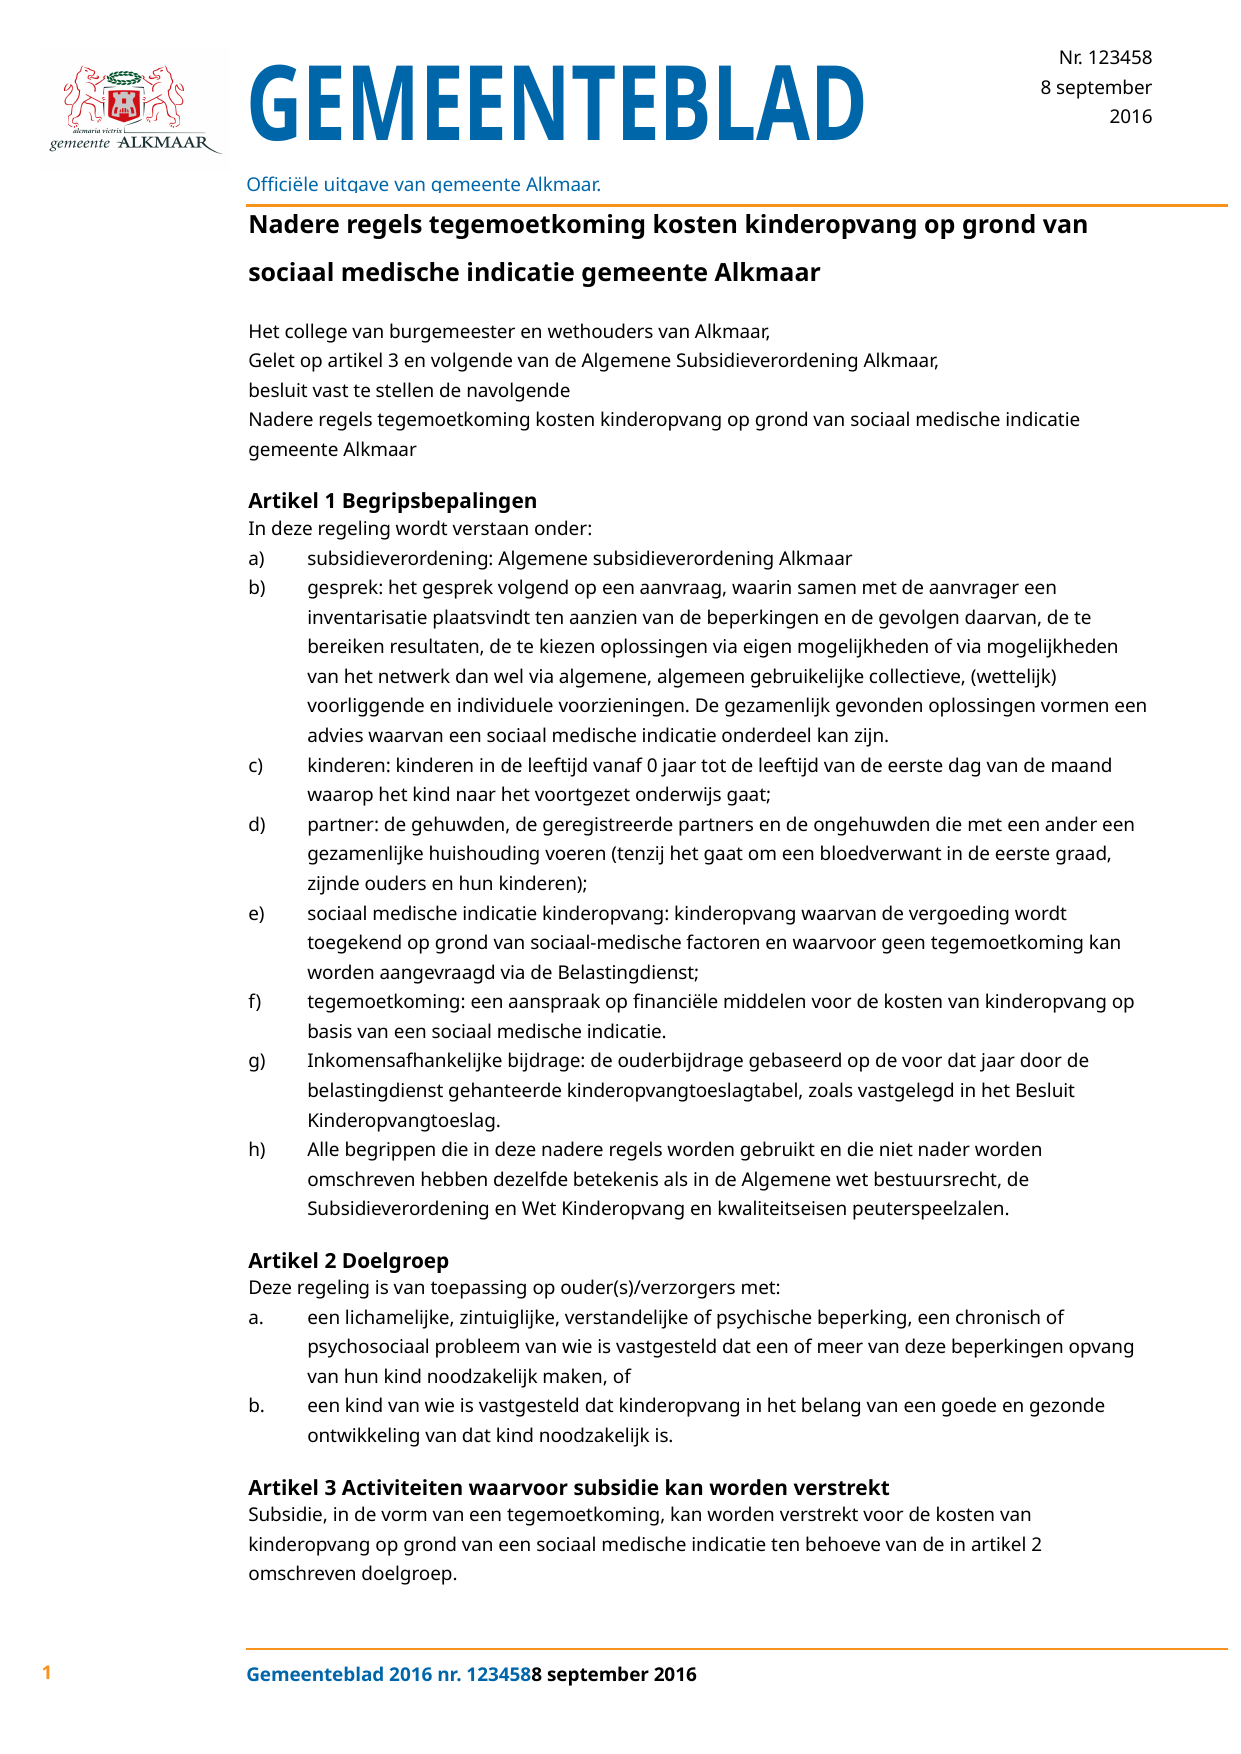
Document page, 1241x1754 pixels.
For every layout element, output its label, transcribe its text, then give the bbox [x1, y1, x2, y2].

list Inkomensafhankelijke bijdrage: de ouderbijdrage gebaseerd op de voor dat jaar door de belastingdienst gehanteerde kinderopvangtoeslagtabel, zoals vastgelegd in het Besluit Kinderopvangtoeslag. [248, 1048, 1152, 1132]
list een kind van wie is vastgesteld dat kinderopvang in het belang van een goede en gezonde ontwikkeling van dat kind noodzakelijk is. [248, 1393, 1152, 1448]
list kinderen: kinderen in de leeftijd vanaf 0 jaar tot de leeftijd van de eerste dag van de maand waarop het kind naar het voortgezet onderwijs gaat; [248, 752, 1152, 807]
list gesprek: het gesprek volgend op een aanvraag, waarin samen met de aanvrager een inventarisatie plaatsvindt ten aanzien van de beperkingen en de gevolgen daarvan, de te bereiken resultaten, de te kiezen oplossingen via eigen mogelijkheden of via mogelijkheden van het netwerk dan wel via algemene, algemeen gebruikelijke collectieve, (wettelijk) voorliggende en individuele voorzieningen. De gezamenlijk gevonden oplossingen vormen een advies waarvan een sociaal medische indicatie onderdeel kan zijn. [248, 574, 1152, 748]
text Subsidie, in de vorm van een tegemoetkoming, kan worden verstrekt voor de kosten van kinderopvang op grond van een sociaal medische indicatie ten behoeve van de in artikel 2 omschreven doelgroep. [248, 1501, 1152, 1586]
list subsidieverordening: Algemene subsidieverordening Alkmaar [248, 545, 1152, 570]
text Artikel 3 Activiteiten waarvoor subsidie kan worden verstrekt [248, 1473, 1152, 1501]
text Artikel 2 Doelgroep [248, 1246, 1152, 1274]
list een lichamelijke, zintuiglijke, verstandelijke of psychische beperking, een chronisch of psychosociaal probleem van wie is vastgesteld dat een of meer van deze beperkingen opvang van hun kind noodzakelijk maken, of [248, 1304, 1152, 1389]
picture [41, 47, 231, 172]
text besluit vast te stellen de navolgende [248, 377, 1152, 403]
text Nadere regels tegemoetkoming kosten kinderopvang op grond van sociaal medische indicatie gemeente Alkmaar [248, 207, 1152, 288]
text Gelet op artikel 3 en volgende van de Algemene Subsidieverordening Alkmaar, [248, 347, 1152, 373]
text In deze regeling wordt verstaan onder: [248, 515, 1152, 541]
list Alle begrippen die in deze nadere regels worden gebruikt en die niet nader worden omschreven hebben dezelfde betekenis als in de Algemene wet bestuursrecht, de Subsidieverordening en Wet Kinderopvang en kwaliteitseisen peuterspeelzalen. [248, 1136, 1152, 1221]
list tegemoetkoming: een aanspraak op financiële middelen voor de kosten van kinderopvang op basis van een sociaal medische indicatie. [248, 988, 1152, 1044]
list partner: de gehuwden, de geregistreerde partners en de ongehuwden die met een ander een gezamenlijke huishouding voeren (tenzij het gaat om een bloedverwant in de eerste graad, zijnde ouders en hun kinderen); [248, 811, 1152, 896]
text Artikel 1 Begripsbepalingen [248, 487, 1152, 515]
text Deze regeling is van toepassing op ouder(s)/verzorgers met: [248, 1274, 1152, 1300]
list sociaal medische indicatie kinderopvang: kinderopvang waarvan de vergoeding wordt toegekend op grond van sociaal-medische factoren en waarvoor geen tegemoetkoming kan worden aangevraagd via de Belastingdienst; [248, 900, 1152, 984]
text Nadere regels tegemoetkoming kosten kinderopvang op grond van sociaal medische indicatie gemeente Alkmaar [248, 407, 1152, 462]
text Het college van burgemeester en wethouders van Alkmaar, [248, 318, 1152, 344]
